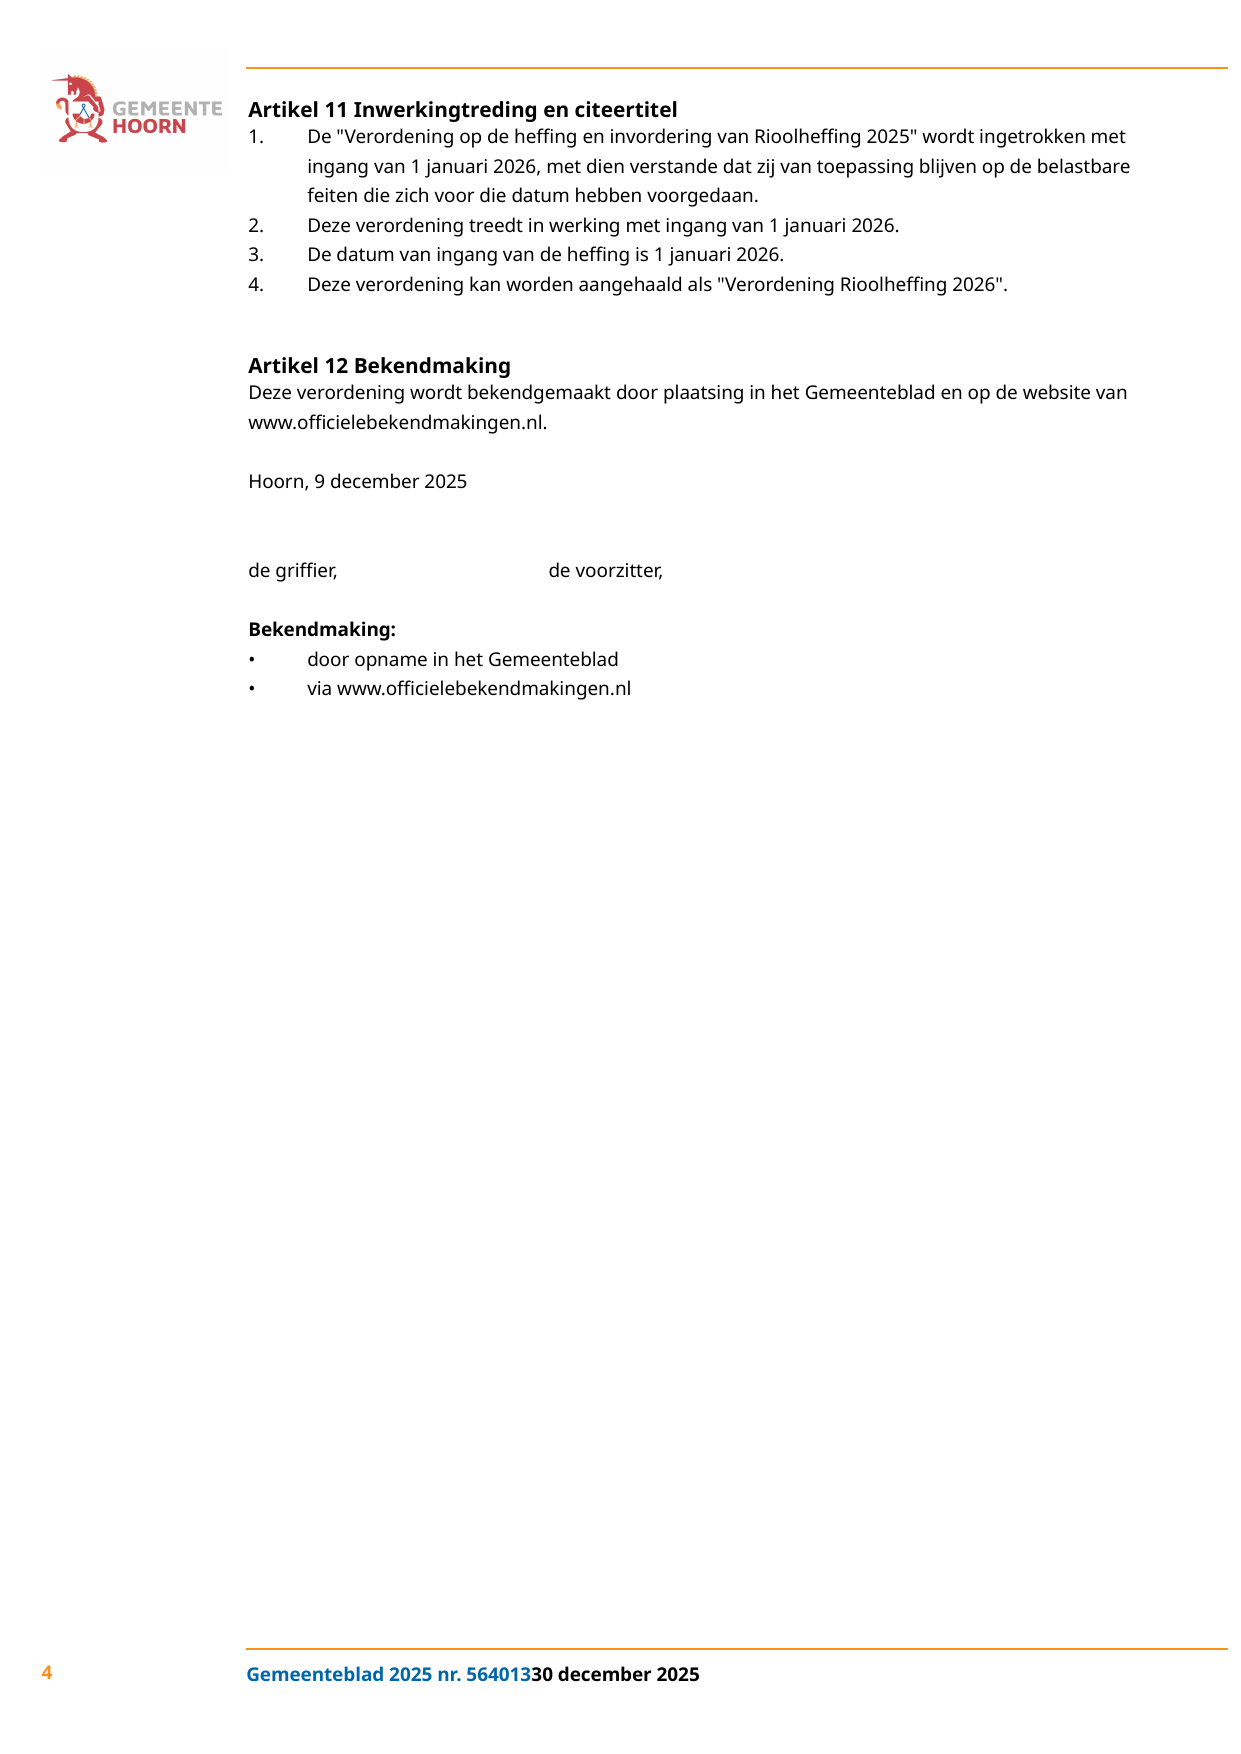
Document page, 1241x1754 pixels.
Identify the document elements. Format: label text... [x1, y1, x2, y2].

text Artikel 11 Inwerkingtreding en citeertitel [248, 95, 1152, 123]
list Deze verordening kan worden aangehaald als "Verordening Rioolheffing 2026". [248, 271, 1152, 297]
text Bekendmaking: [248, 616, 1152, 642]
list door opname in het Gemeenteblad [248, 646, 1152, 672]
list De "Verordening op de heffing en invordering van Rioolheffing 2025" wordt ingetrokken met ingang van 1 januari 2026, met dien verstande dat zij van toepassing blijven op de belastbare feiten die zich voor die datum hebben voorgedaan. [248, 123, 1152, 208]
list Deze verordening treedt in werking met ingang van 1 januari 2026. [248, 212, 1152, 238]
list via www.officielebekendmakingen.nl [248, 675, 1152, 701]
list De datum van ingang van de heffing is 1 januari 2026. [248, 242, 1152, 267]
picture [41, 47, 231, 172]
text Artikel 12 Bekendmaking [248, 351, 1152, 379]
text de griffier, de voorzitter, [248, 557, 1152, 583]
text Deze verordening wordt bekendgemaakt door plaatsing in het Gemeenteblad en op de website van www.officielebekendmakingen.nl. [248, 379, 1152, 435]
text Hoorn, 9 december 2025 [248, 468, 1152, 494]
